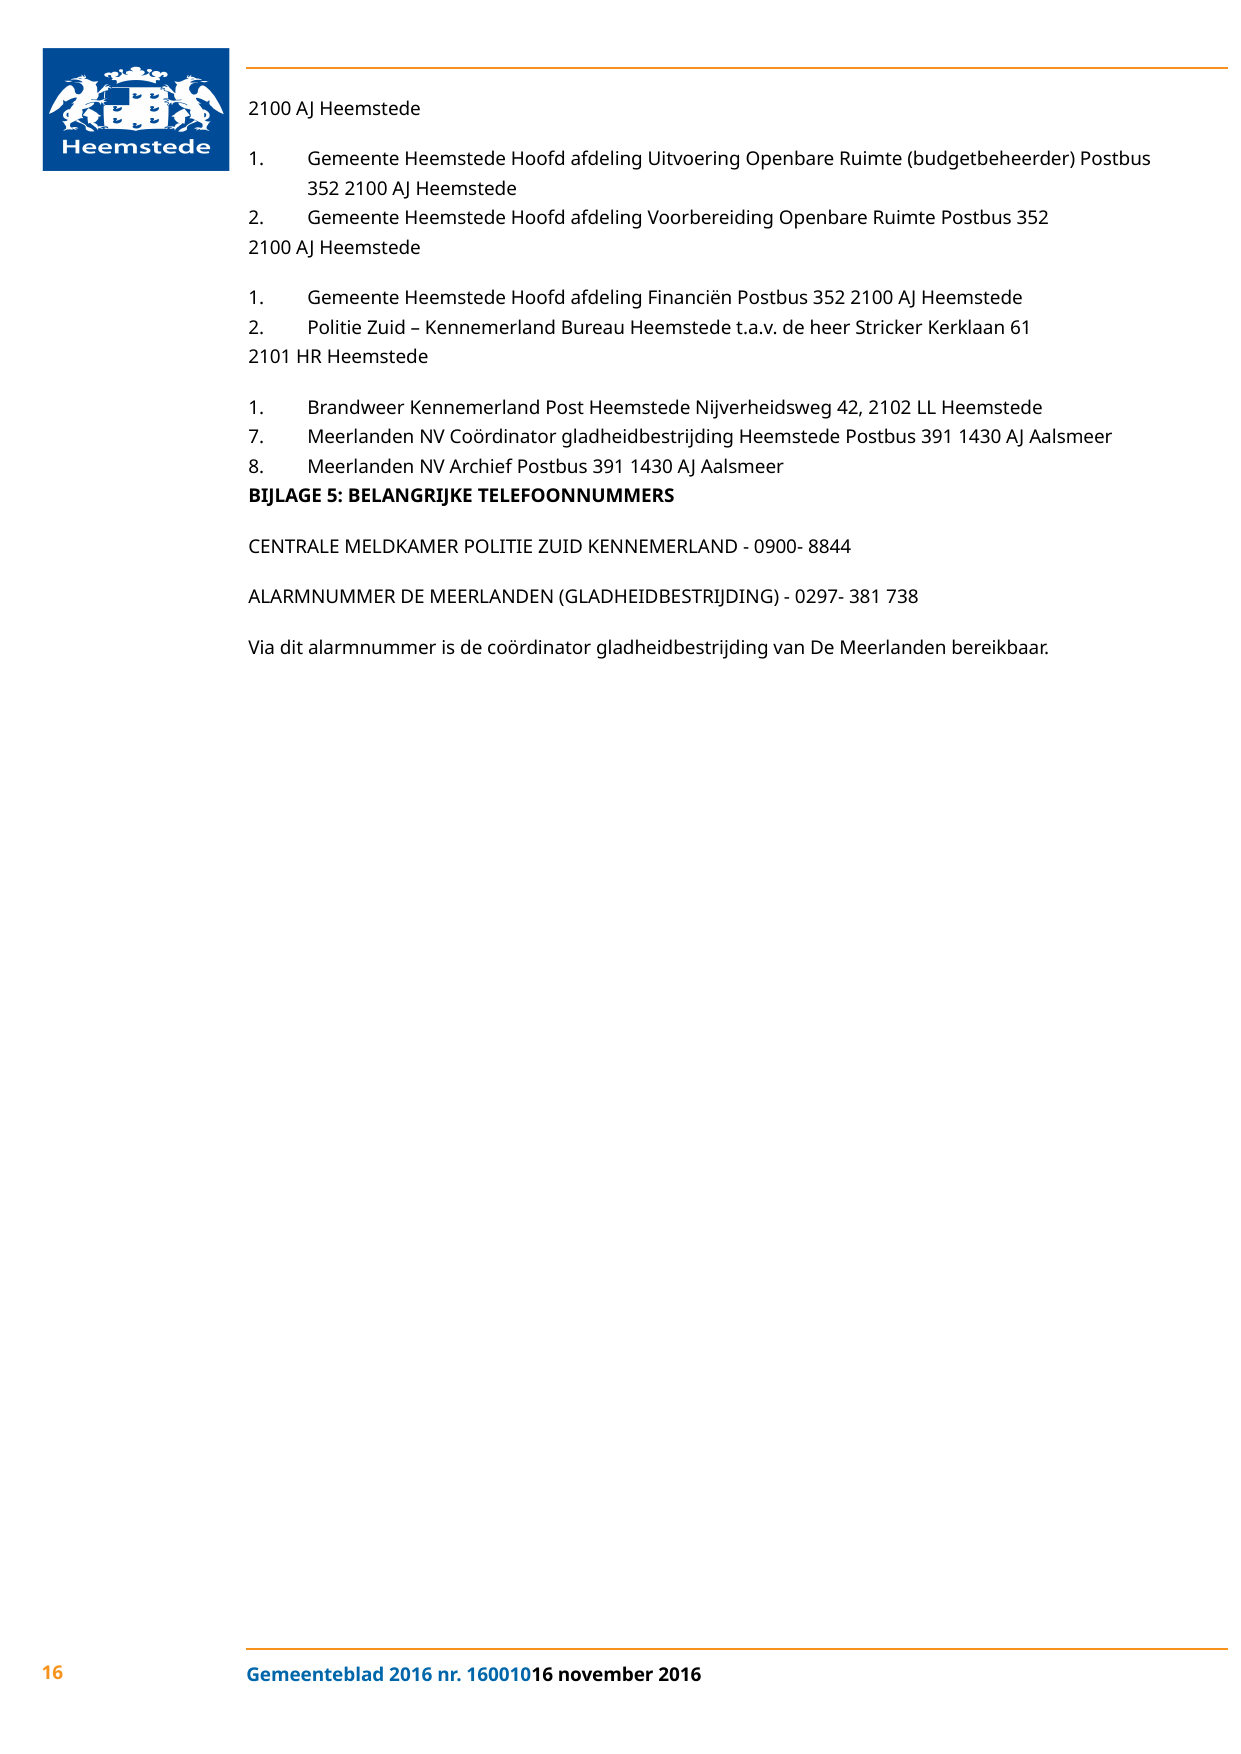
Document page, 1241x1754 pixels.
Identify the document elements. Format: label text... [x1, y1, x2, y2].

picture [41, 47, 231, 172]
text BIJLAGE 5: BELANGRIJKE TELEFOONNUMMERS [248, 483, 1152, 508]
list Gemeente Heemstede Hoofd afdeling Financiën Postbus 352 2100 AJ Heemstede [248, 284, 1152, 310]
text Via dit alarmnummer is de coördinator gladheidbestrijding van De Meerlanden bereikbaar. [248, 634, 1152, 660]
text CENTRALE MELDKAMER POLITIE ZUID KENNEMERLAND - 0900- 8844 [248, 533, 1152, 559]
text 2100 AJ Heemstede [248, 234, 1152, 260]
list Politie Zuid – Kennemerland Bureau Heemstede t.a.v. de heer Stricker Kerklaan 61 [248, 314, 1152, 340]
list Brandweer Kennemerland Post Heemstede Nijverheidsweg 42, 2102 LL Heemstede [248, 394, 1152, 420]
list Gemeente Heemstede Hoofd afdeling Voorbereiding Openbare Ruimte Postbus 352 [248, 204, 1152, 230]
list Gemeente Heemstede Hoofd afdeling Uitvoering Openbare Ruimte (budgetbeheerder) Postbus 352 2100 AJ Heemstede [248, 145, 1152, 201]
text ALARMNUMMER DE MEERLANDEN (GLADHEIDBESTRIJDING) - 0297- 381 738 [248, 583, 1152, 609]
text 2100 AJ Heemstede [248, 95, 1152, 121]
list Meerlanden NV Coördinator gladheidbestrijding Heemstede Postbus 391 1430 AJ Aalsmeer [248, 423, 1152, 449]
text 2101 HR Heemstede [248, 343, 1152, 369]
list Meerlanden NV Archief Postbus 391 1430 AJ Aalsmeer [248, 453, 1152, 479]
